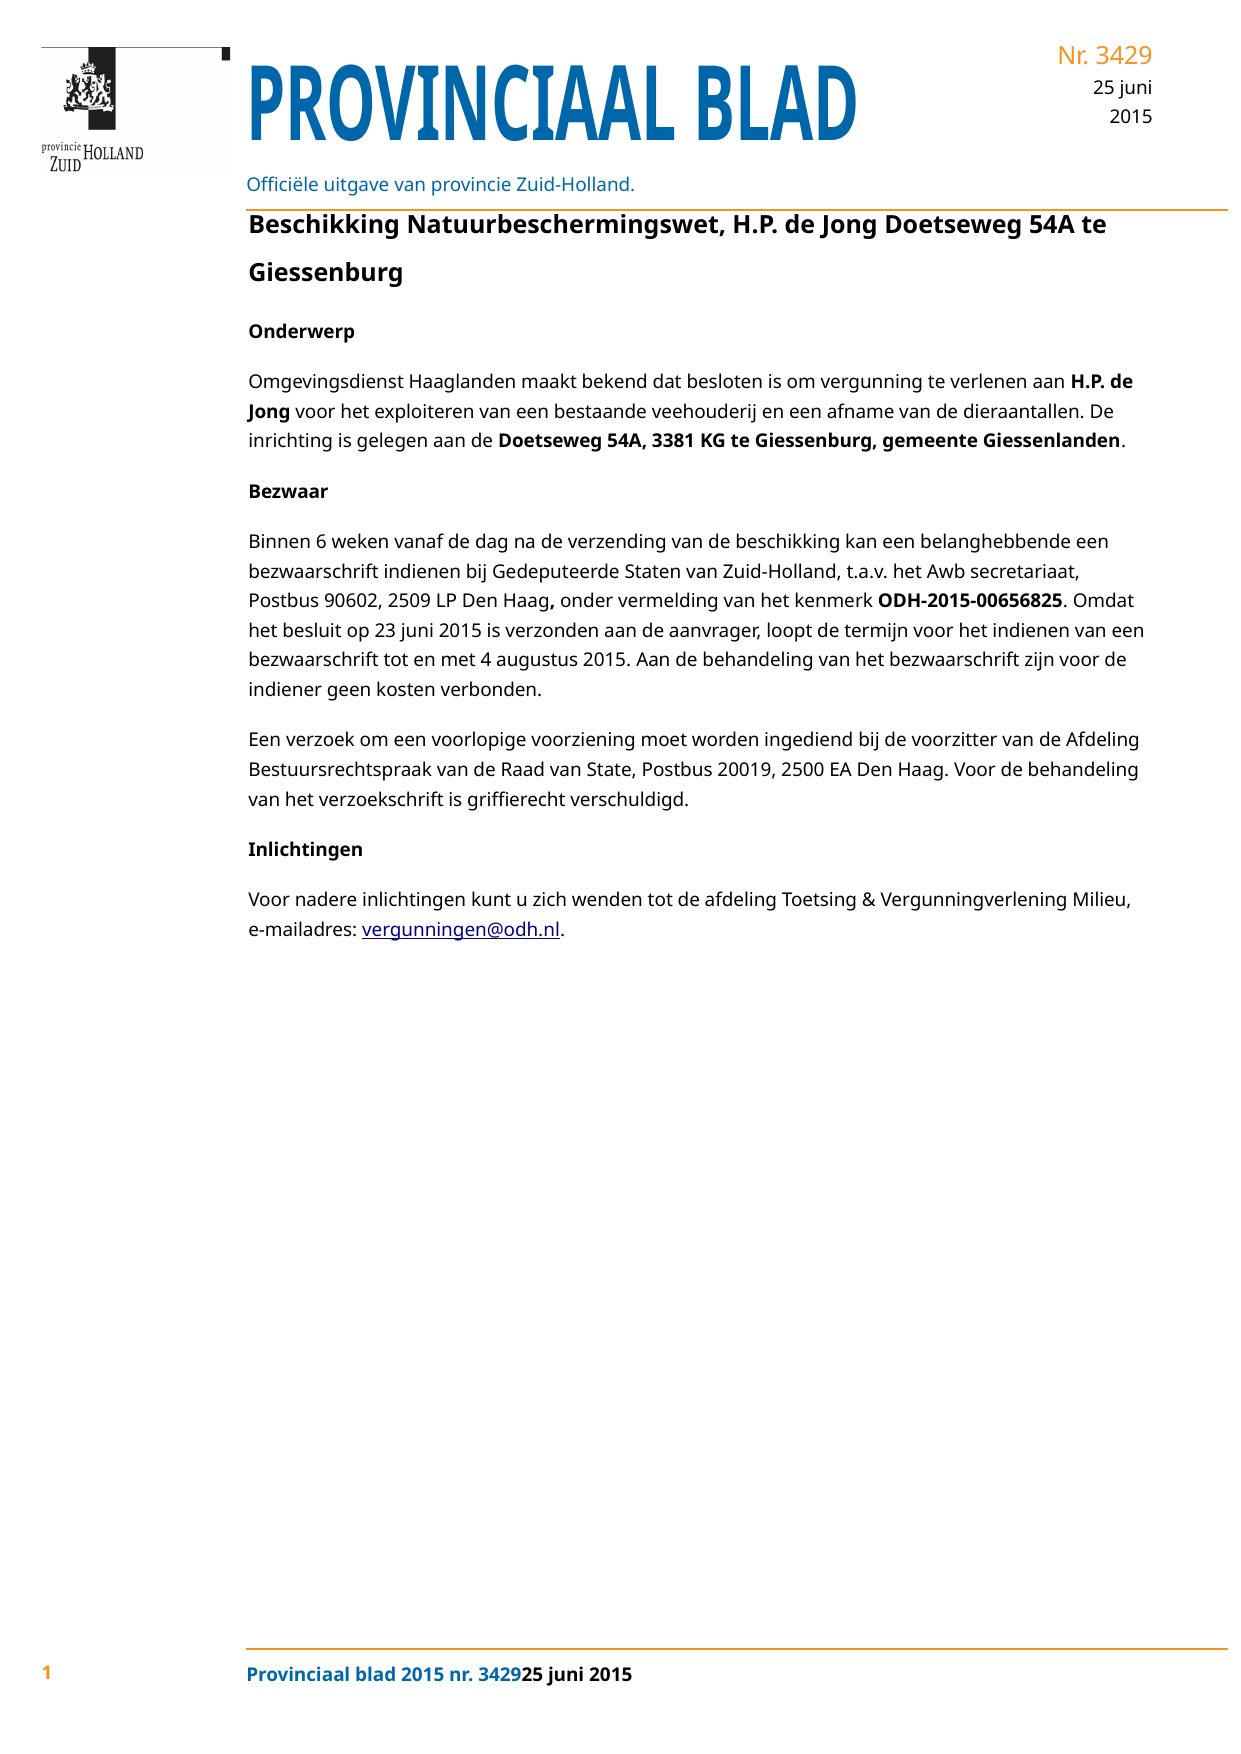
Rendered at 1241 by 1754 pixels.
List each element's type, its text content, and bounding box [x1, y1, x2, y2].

picture [41, 47, 231, 172]
text Inlichtingen [248, 836, 1152, 862]
text Voor nadere inlichtingen kunt u zich wenden tot de afdeling Toetsing & Vergunningverlening Milieu, e-mailadres: vergunningen@odh.nl. [248, 887, 1152, 942]
text Binnen 6 weken vanaf de dag na de verzending van de beschikking kan een belanghebbende een bezwaarschrift indienen bij Gedeputeerde Staten van Zuid-Holland, t.a.v. het Awb secretariaat, Postbus 90602, 2509 LP Den Haag, onder vermelding van het kenmerk ODH-2015-00656825. Omdat het besluit op 23 juni 2015 is verzonden aan de aanvrager, loopt de termijn voor het indienen van een bezwaarschrift tot en met 4 augustus 2015. Aan de behandeling van het bezwaarschrift zijn voor de indiener geen kosten verbonden. [248, 528, 1152, 702]
text Bezwaar [248, 478, 1152, 504]
text Een verzoek om een voorlopige voorziening moet worden ingediend bij de voorzitter van de Afdeling Bestuursrechtspraak van de Raad van State, Postbus 20019, 2500 EA Den Haag. Voor de behandeling van het verzoekschrift is griffierecht verschuldigd. [248, 727, 1152, 812]
text Onderwerp [248, 318, 1152, 344]
text Omgevingsdienst Haaglanden maakt bekend dat besloten is om vergunning te verlenen aan H.P. de Jong voor het exploiteren van een bestaande veehouderij en een afname van de dieraantallen. De inrichting is gelegen aan de Doetseweg 54A, 3381 KG te Giessenburg, gemeente Giessenlanden. [248, 368, 1152, 453]
text Beschikking Natuurbeschermingswet, H.P. de Jong Doetseweg 54A te Giessenburg [248, 211, 1152, 288]
